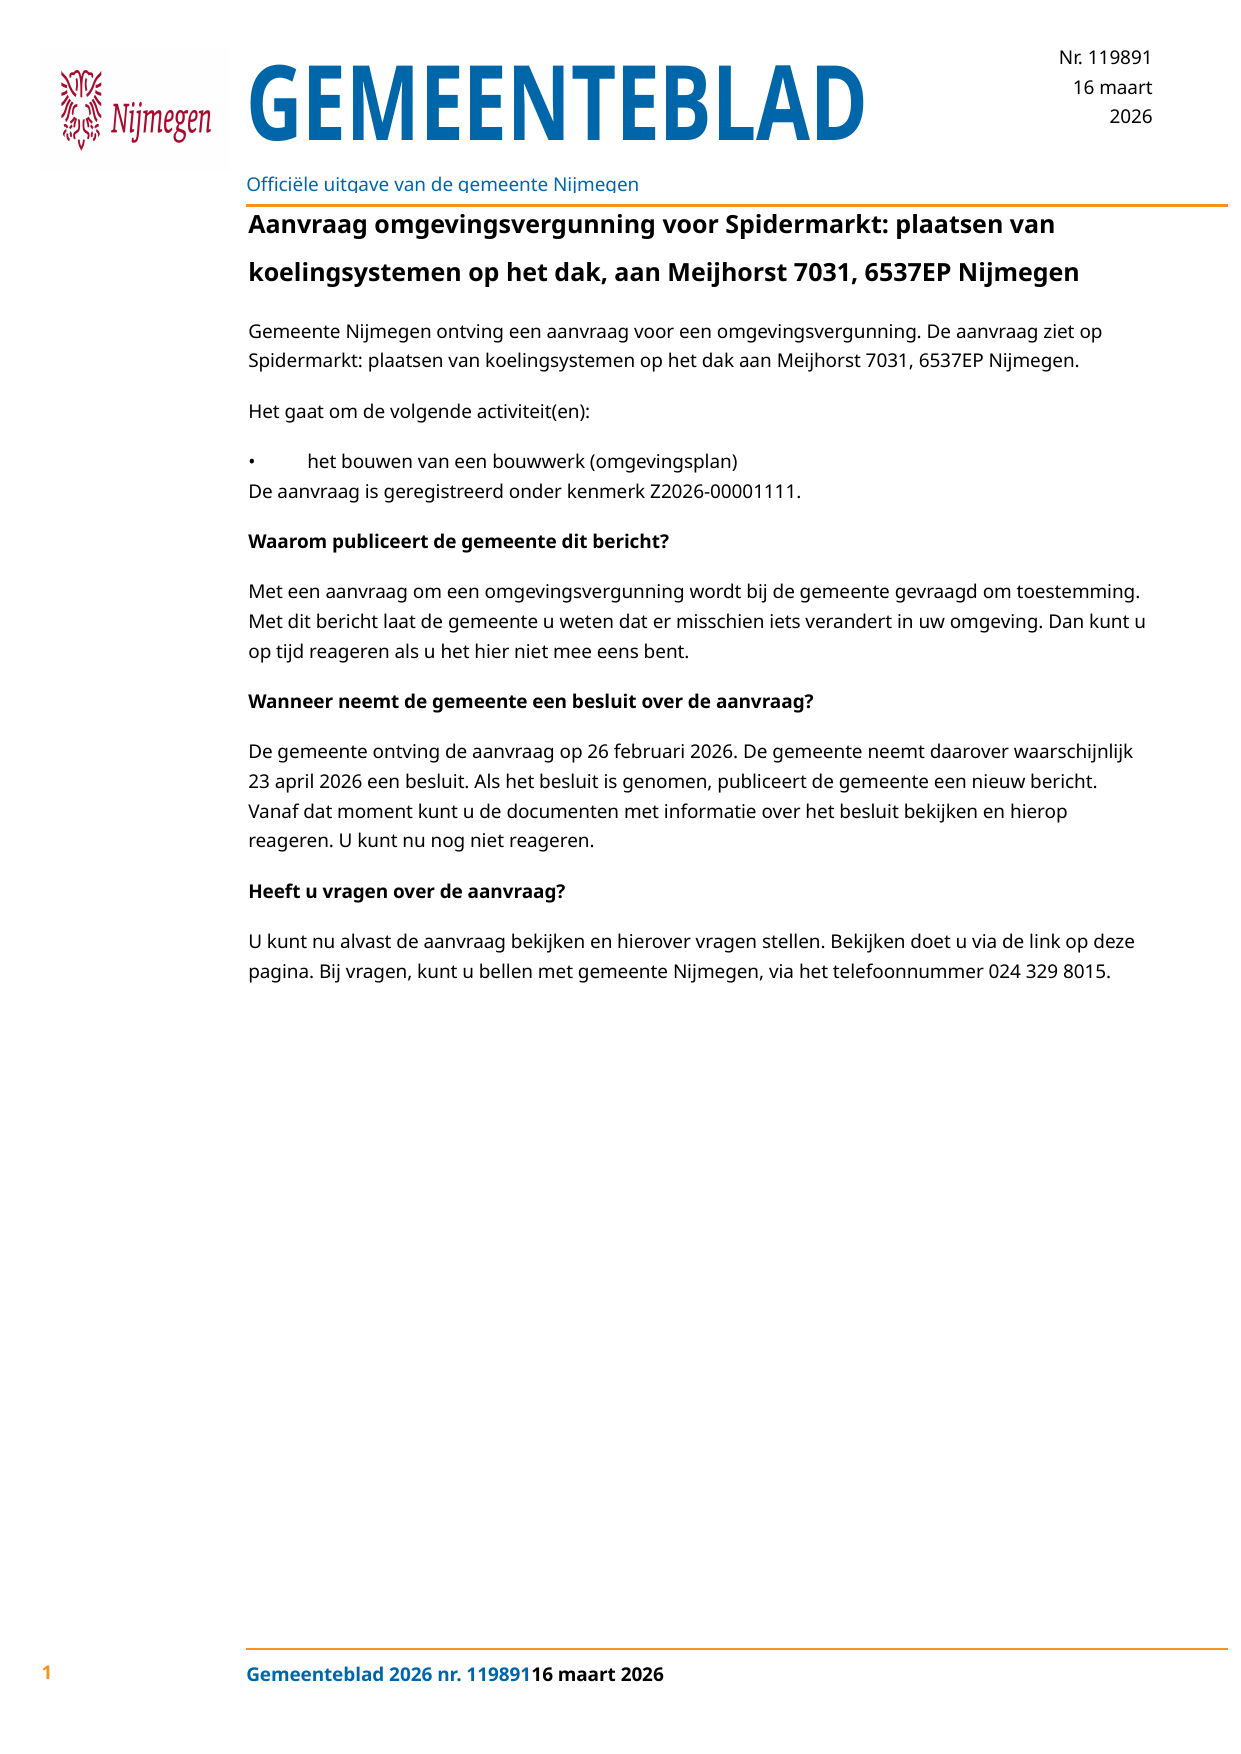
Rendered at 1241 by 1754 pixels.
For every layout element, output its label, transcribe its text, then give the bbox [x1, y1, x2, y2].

text De gemeente ontving de aanvraag op 26 februari 2026. De gemeente neemt daarover waarschijnlijk 23 april 2026 een besluit. Als het besluit is genomen, publiceert de gemeente een nieuw bericht. Vanaf dat moment kunt u de documenten met informatie over het besluit bekijken en hierop reageren. U kunt nu nog niet reageren. [248, 739, 1152, 853]
text Waarom publiceert de gemeente dit bericht? [248, 528, 1152, 554]
picture [41, 47, 231, 172]
text Gemeente Nijmegen ontving een aanvraag voor een omgevingsvergunning. De aanvraag ziet op Spidermarkt: plaatsen van koelingsystemen op het dak aan Meijhorst 7031, 6537EP Nijmegen. [248, 318, 1152, 373]
text U kunt nu alvast de aanvraag bekijken en hierover vragen stellen. Bekijken doet u via de link op deze pagina. Bij vragen, kunt u bellen met gemeente Nijmegen, via het telefoonnummer 024 329 8015. [248, 928, 1152, 984]
text Het gaat om de volgende activiteit(en): [248, 398, 1152, 424]
text De aanvraag is geregistreerd onder kenmerk Z2026-00001111. [248, 478, 1152, 504]
text Heeft u vragen over de aanvraag? [248, 878, 1152, 904]
text Met een aanvraag om een omgevingsvergunning wordt bij de gemeente gevraagd om toestemming. Met dit bericht laat de gemeente u weten dat er misschien iets verandert in uw omgeving. Dan kunt u op tijd reageren als u het hier niet mee eens bent. [248, 579, 1152, 664]
text Aanvraag omgevingsvergunning voor Spidermarkt: plaatsen van koelingsystemen op het dak, aan Meijhorst 7031, 6537EP Nijmegen [248, 207, 1152, 288]
list het bouwen van een bouwwerk (omgevingsplan) [248, 448, 1152, 474]
text Wanneer neemt de gemeente een besluit over de aanvraag? [248, 688, 1152, 714]
